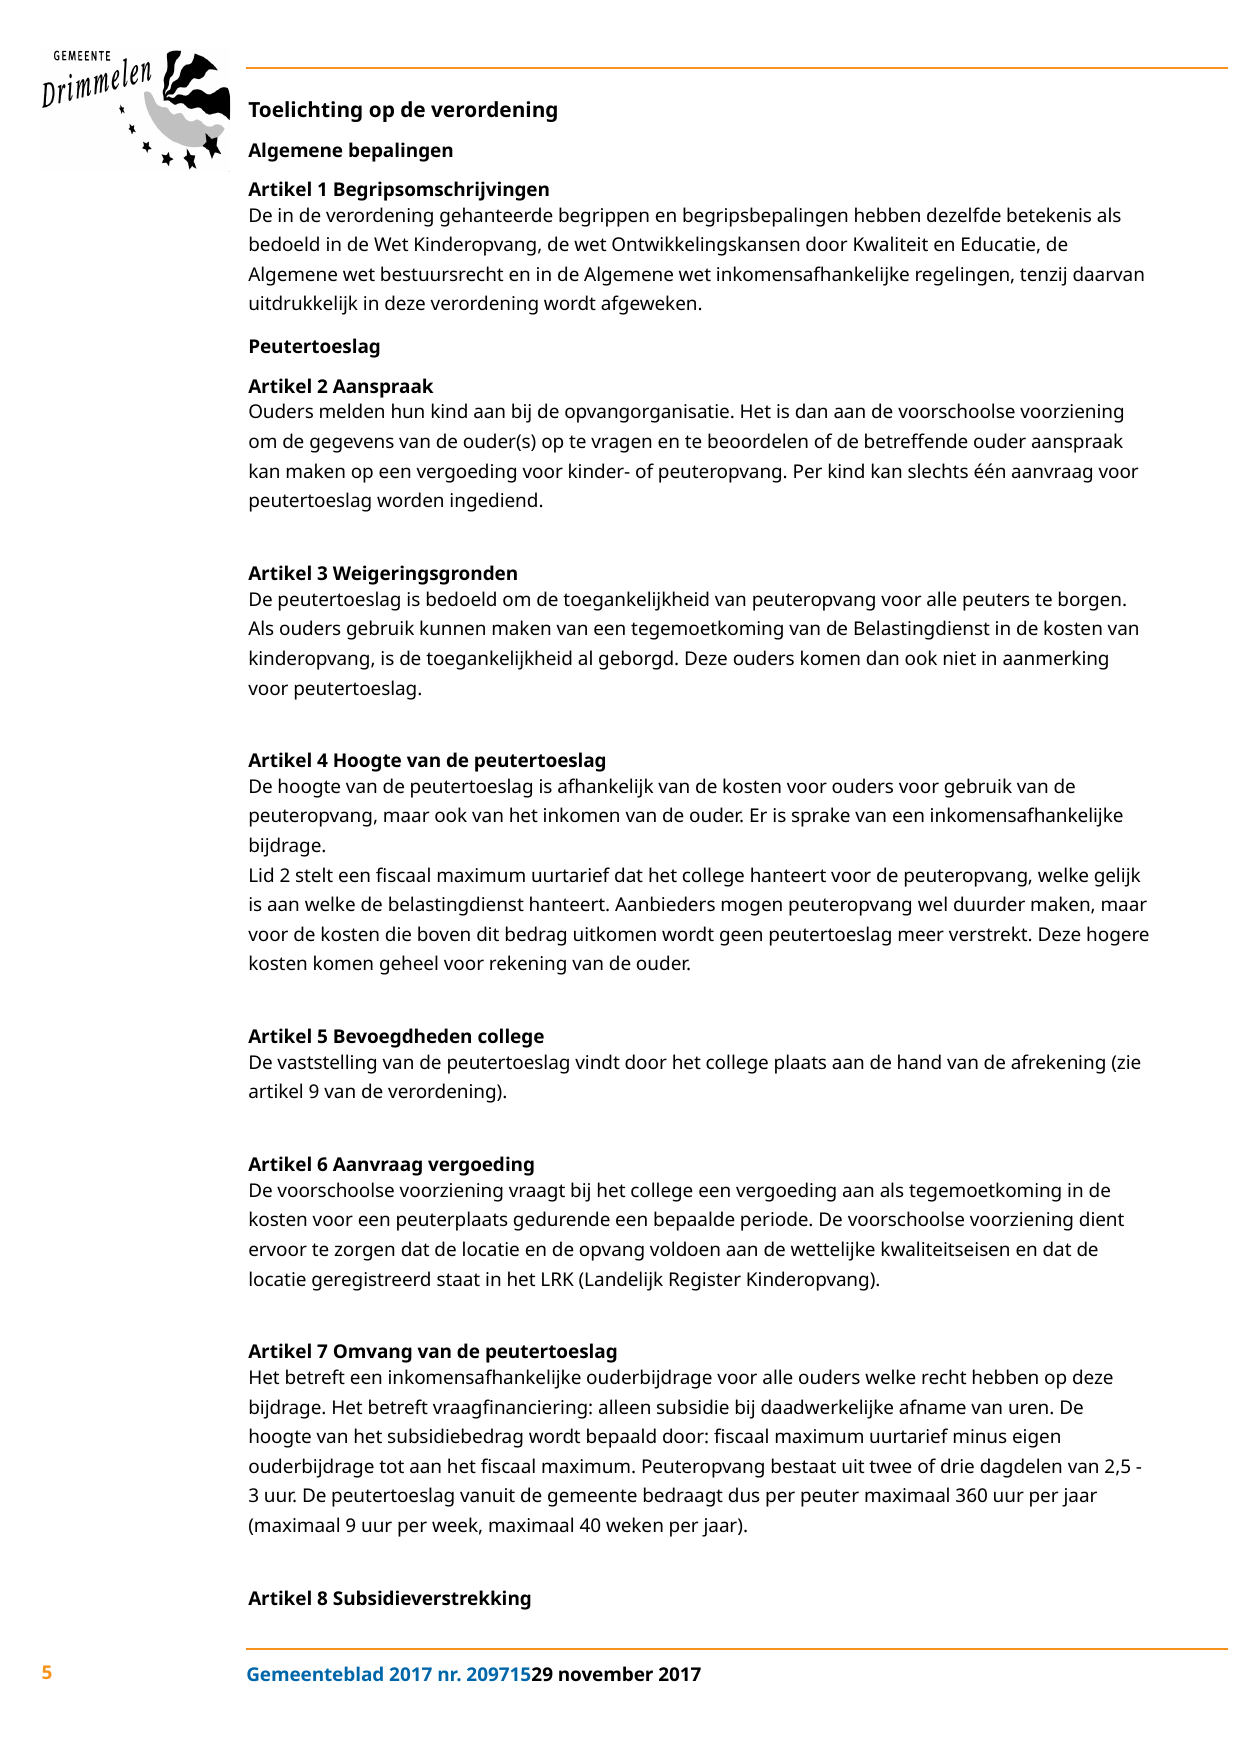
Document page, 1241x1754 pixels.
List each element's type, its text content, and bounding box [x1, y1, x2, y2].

text Artikel 2 Aanspraak [248, 373, 1152, 399]
picture [41, 47, 231, 172]
text De vaststelling van de peutertoeslag vindt door het college plaats aan de hand van de afrekening (zie artikel 9 van de verordening). [248, 1049, 1152, 1104]
text Artikel 7 Omvang van de peutertoeslag [248, 1338, 1152, 1364]
text Ouders melden hun kind aan bij de opvangorganisatie. Het is dan aan de voorschoolse voorziening om de gegevens van de ouder(s) op te vragen en te beoordelen of de betreffende ouder aanspraak kan maken op een vergoeding voor kinder- of peuteropvang. Per kind kan slechts één aanvraag voor peutertoeslag worden ingediend. [248, 399, 1152, 513]
text Peutertoeslag [248, 334, 1152, 359]
text Artikel 5 Bevoegdheden college [248, 1023, 1152, 1049]
text De in de verordening gehanteerde begrippen en begripsbepalingen hebben dezelfde betekenis als bedoeld in de Wet Kinderopvang, de wet Ontwikkelingskansen door Kwaliteit en Educatie, de Algemene wet bestuursrecht en in de Algemene wet inkomensafhankelijke regelingen, tenzij daarvan uitdrukkelijk in deze verordening wordt afgeweken. [248, 202, 1152, 316]
text Toelichting op de verordening [248, 95, 1152, 123]
text Artikel 4 Hoogte van de peutertoeslag [248, 747, 1152, 773]
text Artikel 1 Begripsomschrijvingen [248, 176, 1152, 202]
text De peutertoeslag is bedoeld om de toegankelijkheid van peuteropvang voor alle peuters te borgen. Als ouders gebruik kunnen maken van een tegemoetkoming van de Belastingdienst in de kosten van kinderopvang, is de toegankelijkheid al geborgd. Deze ouders komen dan ook niet in aanmerking voor peutertoeslag. [248, 586, 1152, 700]
text De hoogte van de peutertoeslag is afhankelijk van de kosten voor ouders voor gebruik van de peuteropvang, maar ook van het inkomen van de ouder. Er is sprake van een inkomensafhankelijke bijdrage. [248, 773, 1152, 858]
text Artikel 8 Subsidieverstrekking [248, 1585, 1152, 1611]
text Lid 2 stelt een fiscaal maximum uurtarief dat het college hanteert voor de peuteropvang, welke gelijk is aan welke de belastingdienst hanteert. Aanbieders mogen peuteropvang wel duurder maken, maar voor de kosten die boven dit bedrag uitkomen wordt geen peutertoeslag meer verstrekt. Deze hogere kosten komen geheel voor rekening van de ouder. [248, 862, 1152, 976]
text Algemene bepalingen [248, 137, 1152, 163]
text Artikel 3 Weigeringsgronden [248, 560, 1152, 586]
text Artikel 6 Aanvraag vergoeding [248, 1151, 1152, 1177]
text Het betreft een inkomensafhankelijke ouderbijdrage voor alle ouders welke recht hebben op deze bijdrage. Het betreft vraagfinanciering: alleen subsidie bij daadwerkelijke afname van uren. De hoogte van het subsidiebedrag wordt bepaald door: fiscaal maximum uurtarief minus eigen ouderbijdrage tot aan het fiscaal maximum. Peuteropvang bestaat uit twee of drie dagdelen van 2,5 - 3 uur. De peutertoeslag vanuit de gemeente bedraagt dus per peuter maximaal 360 uur per jaar (maximaal 9 uur per week, maximaal 40 weken per jaar). [248, 1364, 1152, 1538]
text De voorschoolse voorziening vraagt bij het college een vergoeding aan als tegemoetkoming in de kosten voor een peuterplaats gedurende een bepaalde periode. De voorschoolse voorziening dient ervoor te zorgen dat de locatie en de opvang voldoen aan de wettelijke kwaliteitseisen en dat de locatie geregistreerd staat in het LRK (Landelijk Register Kinderopvang). [248, 1177, 1152, 1292]
